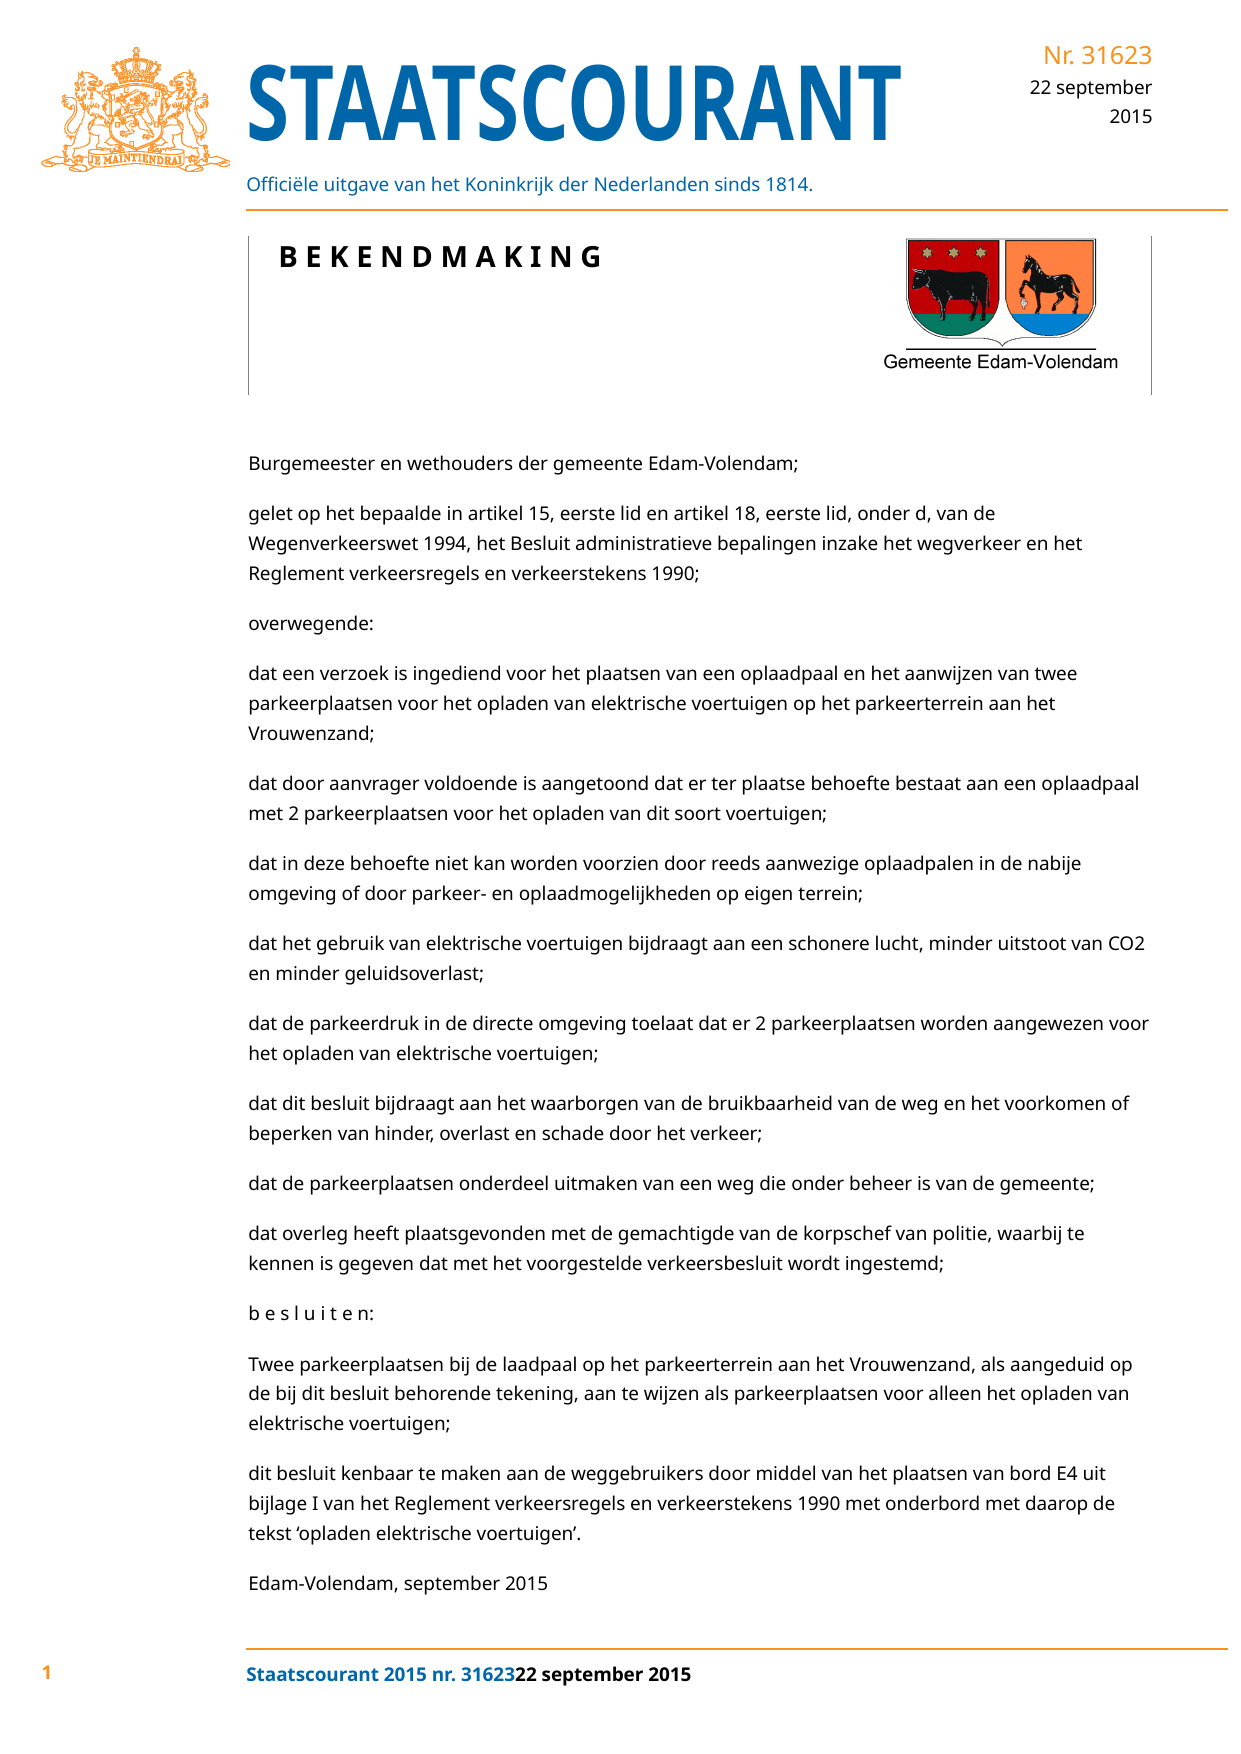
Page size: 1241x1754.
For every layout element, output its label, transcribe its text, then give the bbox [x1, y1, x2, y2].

picture [41, 47, 231, 172]
text Twee parkeerplaatsen bij de laadpaal op het parkeerterrein aan het Vrouwenzand, als aangeduid op de bij dit besluit behorende tekening, aan te wijzen als parkeerplaatsen voor alleen het opladen van elektrische voertuigen; [248, 1351, 1152, 1436]
table_header [850, 236, 1151, 395]
text dat dit besluit bijdraagt aan het waarborgen van de bruikbaarheid van de weg en het voorkomen of beperken van hinder, overlast en schade door het verkeer; [248, 1090, 1152, 1145]
picture [882, 236, 1119, 370]
text Burgemeester en wethouders der gemeente Edam-Volendam; [248, 450, 1152, 476]
text dat de parkeerdruk in de directe omgeving toelaat dat er 2 parkeerplaatsen worden aangewezen voor het opladen van elektrische voertuigen; [248, 1010, 1152, 1065]
text dat een verzoek is ingediend voor het plaatsen van een oplaadpaal en het aanwijzen van twee parkeerplaatsen voor het opladen van elektrische voertuigen op het parkeerterrein aan het Vrouwenzand; [248, 661, 1152, 745]
text dat de parkeerplaatsen onderdeel uitmaken van een weg die onder beheer is van de gemeente; [248, 1170, 1152, 1196]
text b e s l u i t e n: [248, 1301, 1152, 1326]
text Edam-Volendam, september 2015 [248, 1570, 1152, 1596]
text dit besluit kenbaar te maken aan de weggebruikers door middel van het plaatsen van bord E4 uit bijlage I van het Reglement verkeersregels en verkeerstekens 1990 met onderbord met daarop de tekst ‘opladen elektrische voertuigen’. [248, 1461, 1152, 1545]
text dat door aanvrager voldoende is aangetoond dat er ter plaatse behoefte bestaat aan een oplaadpaal met 2 parkeerplaatsen voor het opladen van dit soort voertuigen; [248, 770, 1152, 825]
text dat overleg heeft plaatsgevonden met de gemachtigde van de korpschef van politie, waarbij te kennen is gegeven dat met het voorgestelde verkeersbesluit wordt ingestemd; [248, 1221, 1152, 1276]
text dat het gebruik van elektrische voertuigen bijdraagt aan een schonere lucht, minder uitstoot van CO2 en minder geluidsoverlast; [248, 930, 1152, 985]
text overwegende: [248, 610, 1152, 636]
text gelet op het bepaalde in artikel 15, eerste lid en artikel 18, eerste lid, onder d, van de Wegenverkeerswet 1994, het Besluit administratieve bepalingen inzake het wegverkeer en het Reglement verkeersregels en verkeerstekens 1990; [248, 501, 1152, 585]
text dat in deze behoefte niet kan worden voorzien door reeds aanwezige oplaadpalen in de nabije omgeving of door parkeer- en oplaadmogelijkheden op eigen terrein; [248, 850, 1152, 905]
table_header B E K E N D M A K I N G [249, 236, 850, 395]
